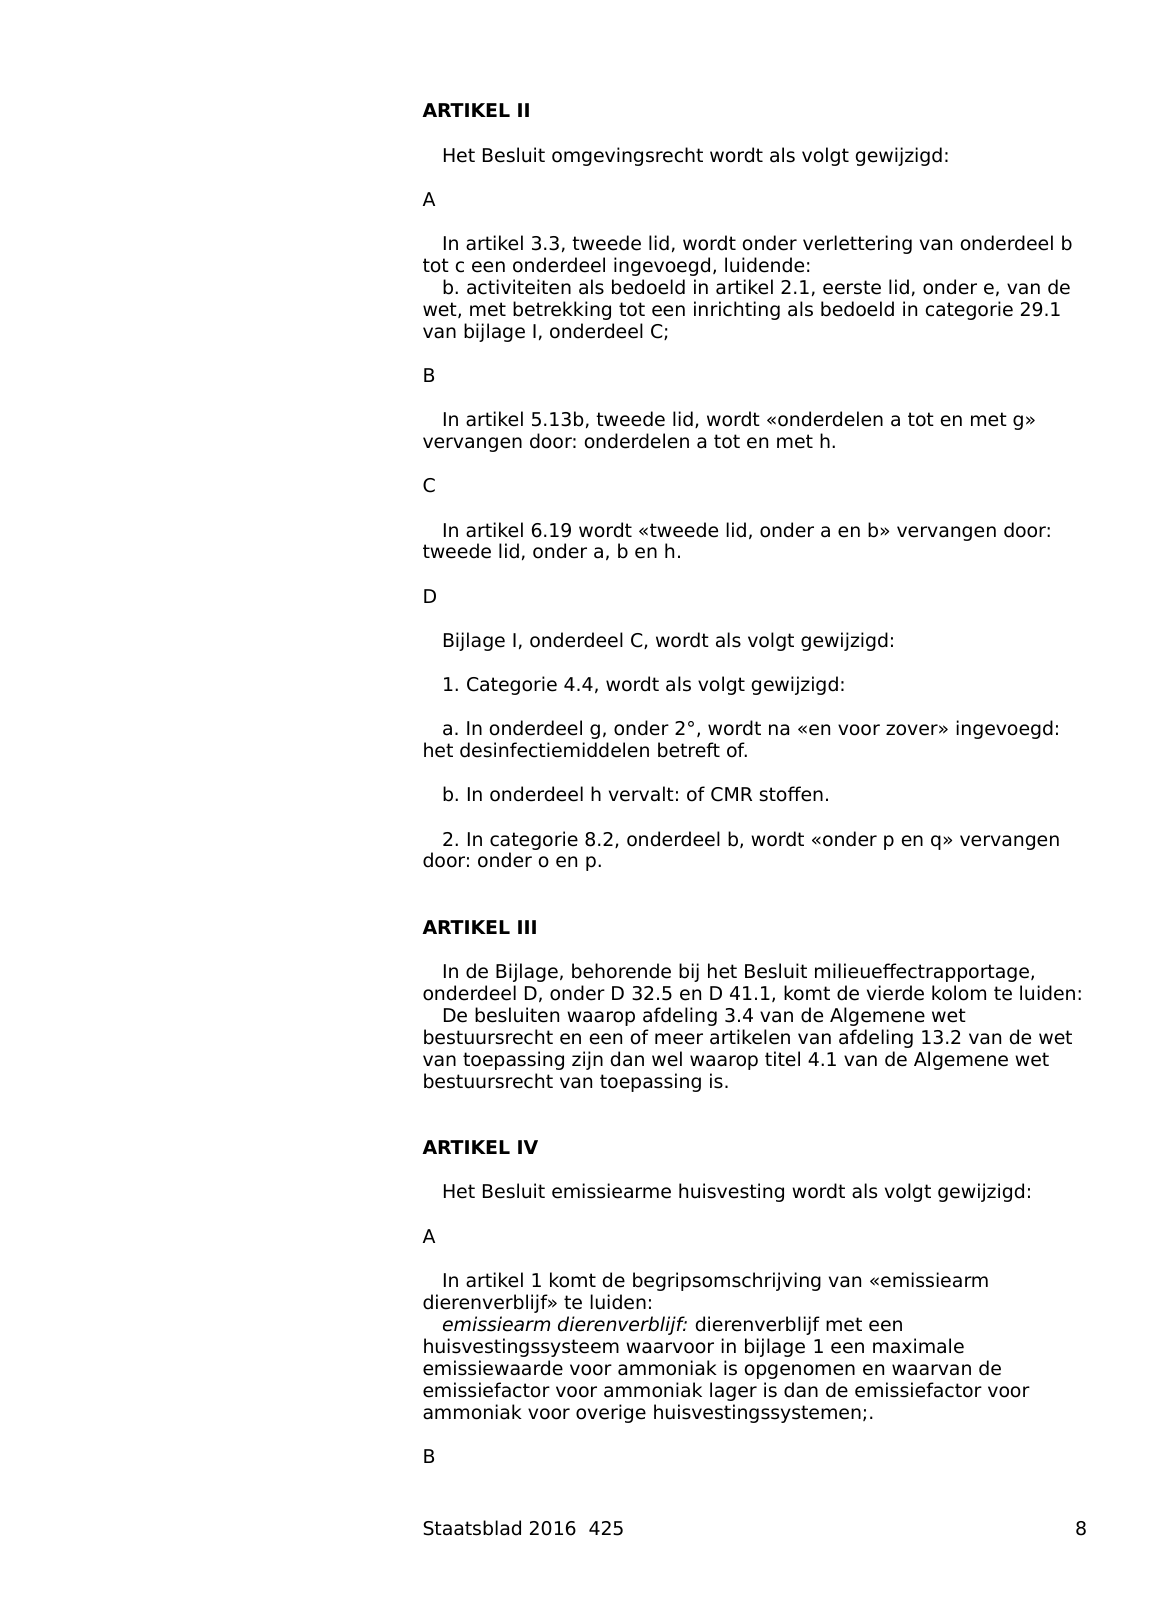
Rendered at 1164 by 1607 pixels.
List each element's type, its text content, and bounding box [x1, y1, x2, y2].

text a. In onderdeel g, onder 2°, wordt na «en voor zover» ingevoegd: het desinfectiemiddelen betreft of. [422, 718, 1087, 762]
text B [422, 1446, 1087, 1468]
text C [422, 475, 1087, 497]
text Bijlage I, onderdeel C, wordt als volgt gewijzigd: [422, 630, 1087, 652]
text Het Besluit emissiearme huisvesting wordt als volgt gewijzigd: [422, 1181, 1087, 1203]
subtitle ARTIKEL III [422, 917, 1087, 939]
text In artikel 5.13b, tweede lid, wordt «onderdelen a tot en met g» vervangen door: onderdelen a tot en met h. [422, 409, 1087, 453]
text D [422, 586, 1087, 608]
text In de Bijlage, behorende bij het Besluit milieueffectrapportage, onderdeel D, onder D 32.5 en D 41.1, komt de vierde kolom te luiden: [422, 961, 1087, 1005]
text 2. In categorie 8.2, onderdeel b, wordt «onder p en q» vervangen door: onder o en p. [422, 828, 1087, 872]
subtitle ARTIKEL II [422, 100, 1087, 122]
subtitle ARTIKEL IV [422, 1137, 1087, 1159]
text De besluiten waarop afdeling 3.4 van de Algemene wet bestuursrecht en een of meer artikelen van afdeling 13.2 van de wet van toepassing zijn dan wel waarop titel 4.1 van de Algemene wet bestuursrecht van toepassing is. [422, 1005, 1087, 1093]
text b. activiteiten als bedoeld in artikel 2.1, eerste lid, onder e, van de wet, met betrekking tot een inrichting als bedoeld in categorie 29.1 van bijlage I, onderdeel C; [422, 277, 1087, 343]
text b. In onderdeel h vervalt: of CMR stoffen. [422, 784, 1087, 806]
text In artikel 6.19 wordt «tweede lid, onder a en b» vervangen door: tweede lid, onder a, b en h. [422, 519, 1087, 563]
text In artikel 1 komt de begripsomschrijving van «emissiearm dierenverblijf» te luiden: [422, 1270, 1087, 1314]
text Het Besluit omgevingsrecht wordt als volgt gewijzigd: [422, 144, 1087, 167]
text B [422, 365, 1087, 387]
text In artikel 3.3, tweede lid, wordt onder verlettering van onderdeel b tot c een onderdeel ingevoegd, luidende: [422, 233, 1087, 277]
text 1. Categorie 4.4, wordt als volgt gewijzigd: [422, 674, 1087, 696]
text A [422, 1226, 1087, 1247]
text A [422, 189, 1087, 211]
text emissiearm dierenverblijf: dierenverblijf met een huisvestingssysteem waarvoor in bijlage 1 een maximale emissiewaarde voor ammoniak is opgenomen en waarvan de emissiefactor voor ammoniak lager is dan de emissiefactor voor ammoniak voor overige huisvestingssystemen;. [422, 1314, 1087, 1423]
